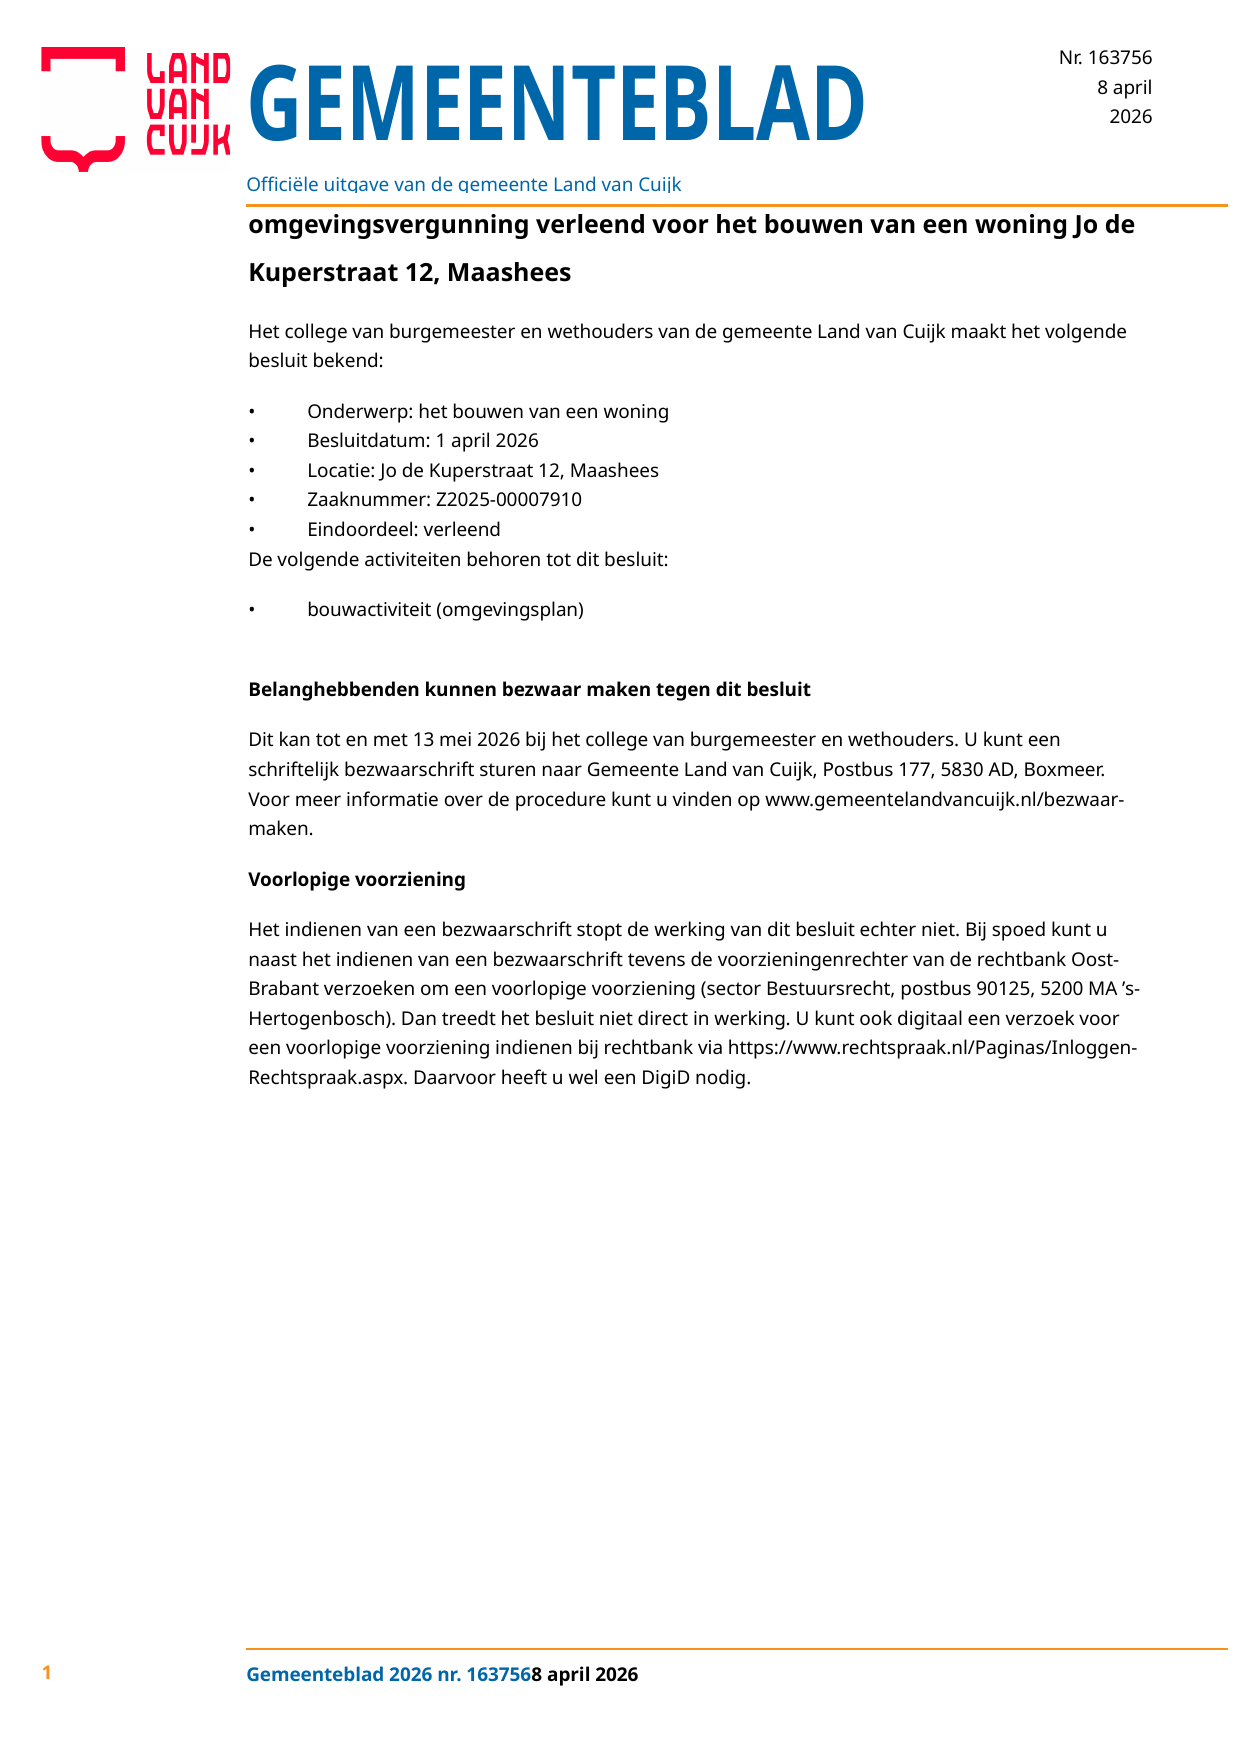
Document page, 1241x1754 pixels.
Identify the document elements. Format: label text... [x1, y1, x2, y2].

text De volgende activiteiten behoren tot dit besluit: [248, 546, 1152, 572]
list Eindoordeel: verleend [248, 516, 1152, 542]
text Belanghebbenden kunnen bezwaar maken tegen dit besluit [248, 676, 1152, 702]
list Zaaknummer: Z2025-00007910 [248, 487, 1152, 512]
text Dit kan tot en met 13 mei 2026 bij het college van burgemeester en wethouders. U kunt een schriftelijk bezwaarschrift sturen naar Gemeente Land van Cuijk, Postbus 177, 5830 AD, Boxmeer. Voor meer informatie over de procedure kunt u vinden op www.gemeentelandvancuijk.nl/bezwaar-maken. [248, 727, 1152, 841]
list Besluitdatum: 1 april 2026 [248, 427, 1152, 453]
text Voorlopige voorziening [248, 866, 1152, 892]
list bouwactiviteit (omgevingsplan) [248, 596, 1152, 622]
list Onderwerp: het bouwen van een woning [248, 398, 1152, 424]
list Locatie: Jo de Kuperstraat 12, Maashees [248, 457, 1152, 483]
picture [41, 47, 231, 172]
text Het college van burgemeester en wethouders van de gemeente Land van Cuijk maakt het volgende besluit bekend: [248, 318, 1152, 373]
text omgevingsvergunning verleend voor het bouwen van een woning Jo de Kuperstraat 12, Maashees [248, 207, 1152, 288]
text Het indienen van een bezwaarschrift stopt de werking van dit besluit echter niet. Bij spoed kunt u naast het indienen van een bezwaarschrift tevens de voorzieningenrechter van de rechtbank Oost-Brabant verzoeken om een voorlopige voorziening (sector Bestuursrecht, postbus 90125, 5200 MA ’s-Hertogenbosch). Dan treedt het besluit niet direct in werking. U kunt ook digitaal een verzoek voor een voorlopige voorziening indienen bij rechtbank via https://www.rechtspraak.nl/Paginas/Inloggen-Rechtspraak.aspx. Daarvoor heeft u wel een DigiD nodig. [248, 916, 1152, 1090]
